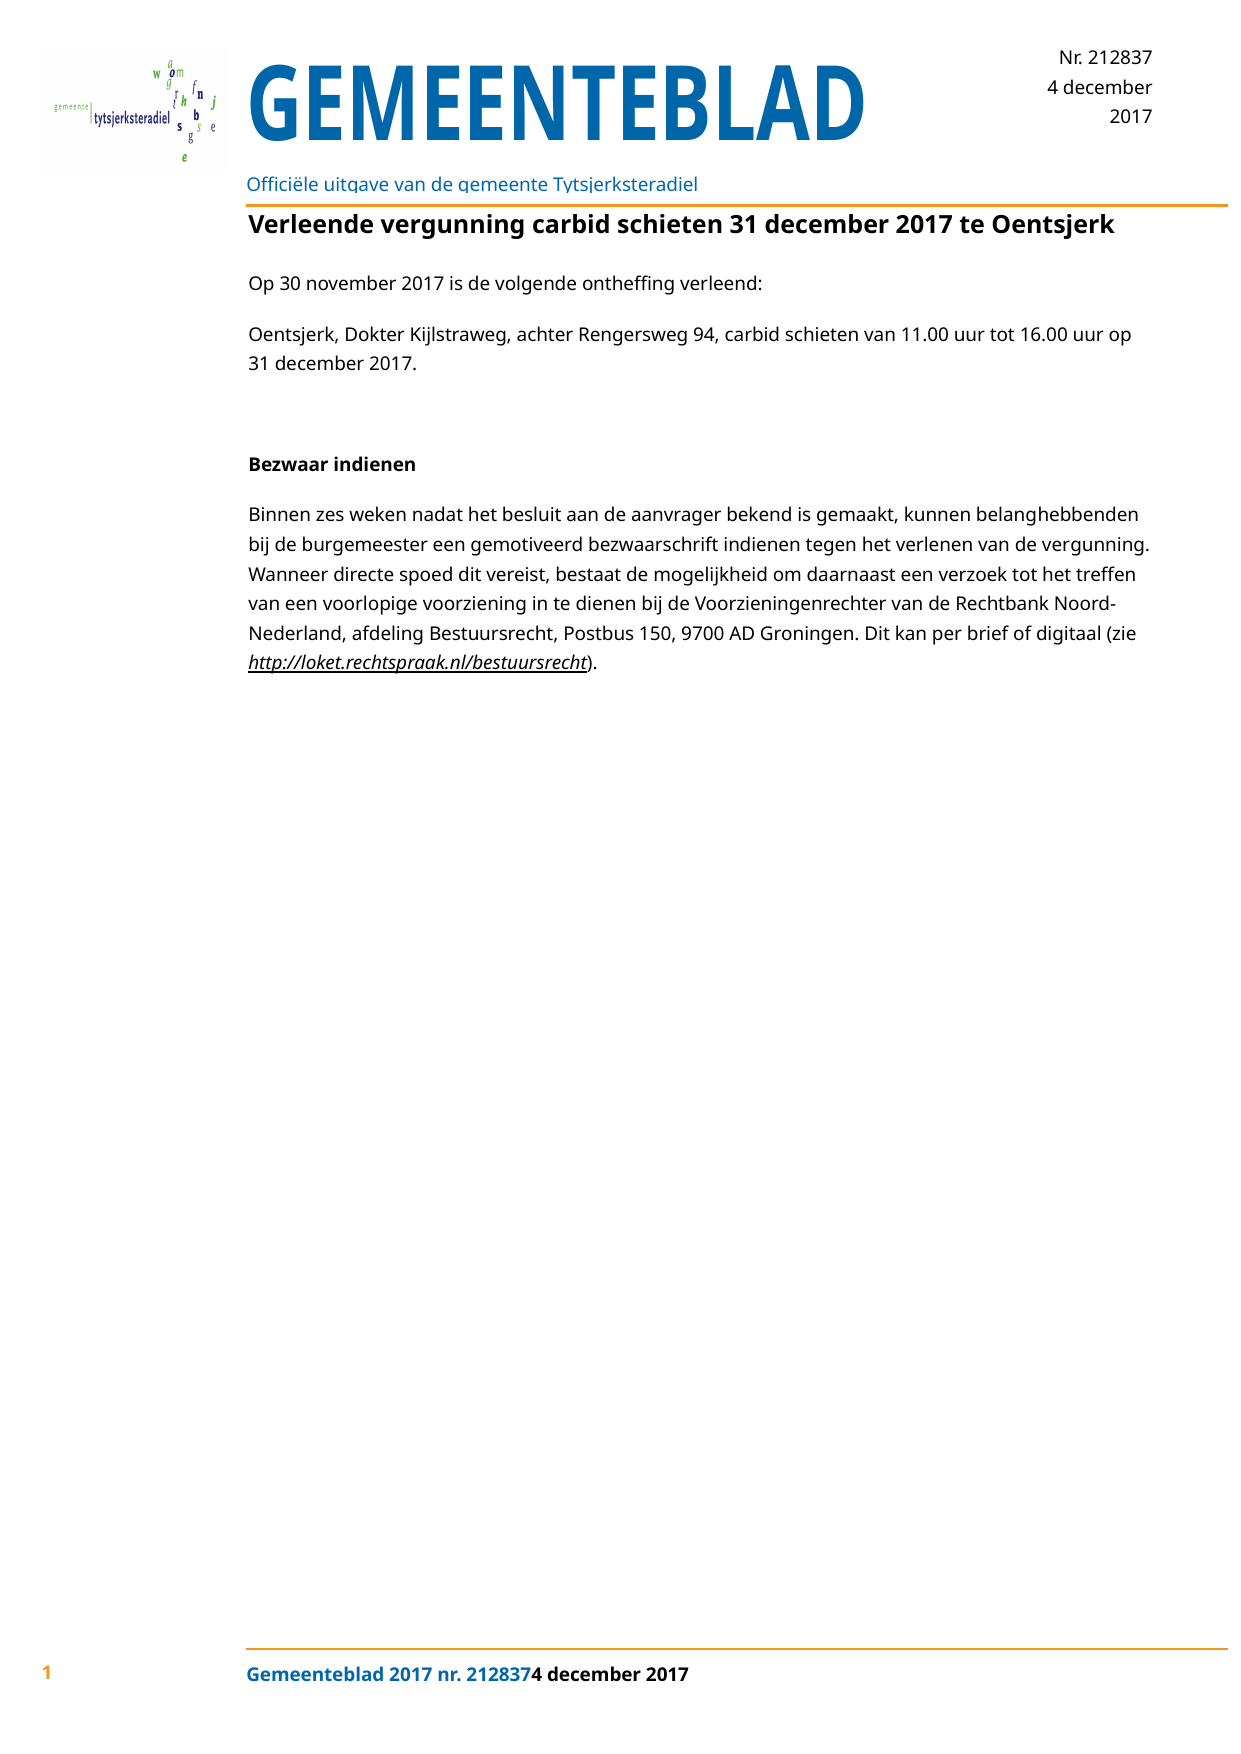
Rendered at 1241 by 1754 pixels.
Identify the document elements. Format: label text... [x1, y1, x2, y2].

text Bezwaar indienen [248, 451, 1152, 477]
picture [41, 47, 231, 172]
text Verleende vergunning carbid schieten 31 december 2017 te Oentsjerk [248, 207, 1152, 241]
text Binnen zes weken nadat het besluit aan de aanvrager bekend is gemaakt, kunnen belang­hebbenden bij de burgemeester een gemotiveerd bezwaarschrift indienen tegen het verlenen van de ver­gunning. Wanneer directe spoed dit vereist, bestaat de mogelijkheid om daarnaast een verzoek tot het treffen van een voorlopige voorziening in te dienen bij de Voorzieningenrechter van de Rechtbank Noord-Nederland, afdeling Bestuursrecht, Postbus 150, 9700 AD Groningen. Dit kan per brief of digitaal (zie http://loket.rechtspraak.nl/bestuursrecht). [248, 502, 1152, 675]
text Oentsjerk, Dokter Kijlstraweg, achter Rengersweg 94, carbid schieten van 11.00 uur tot 16.00 uur op 31 december 2017. [248, 321, 1152, 376]
text Op 30 november 2017 is de volgende ontheffing ver­leend: [248, 270, 1152, 296]
